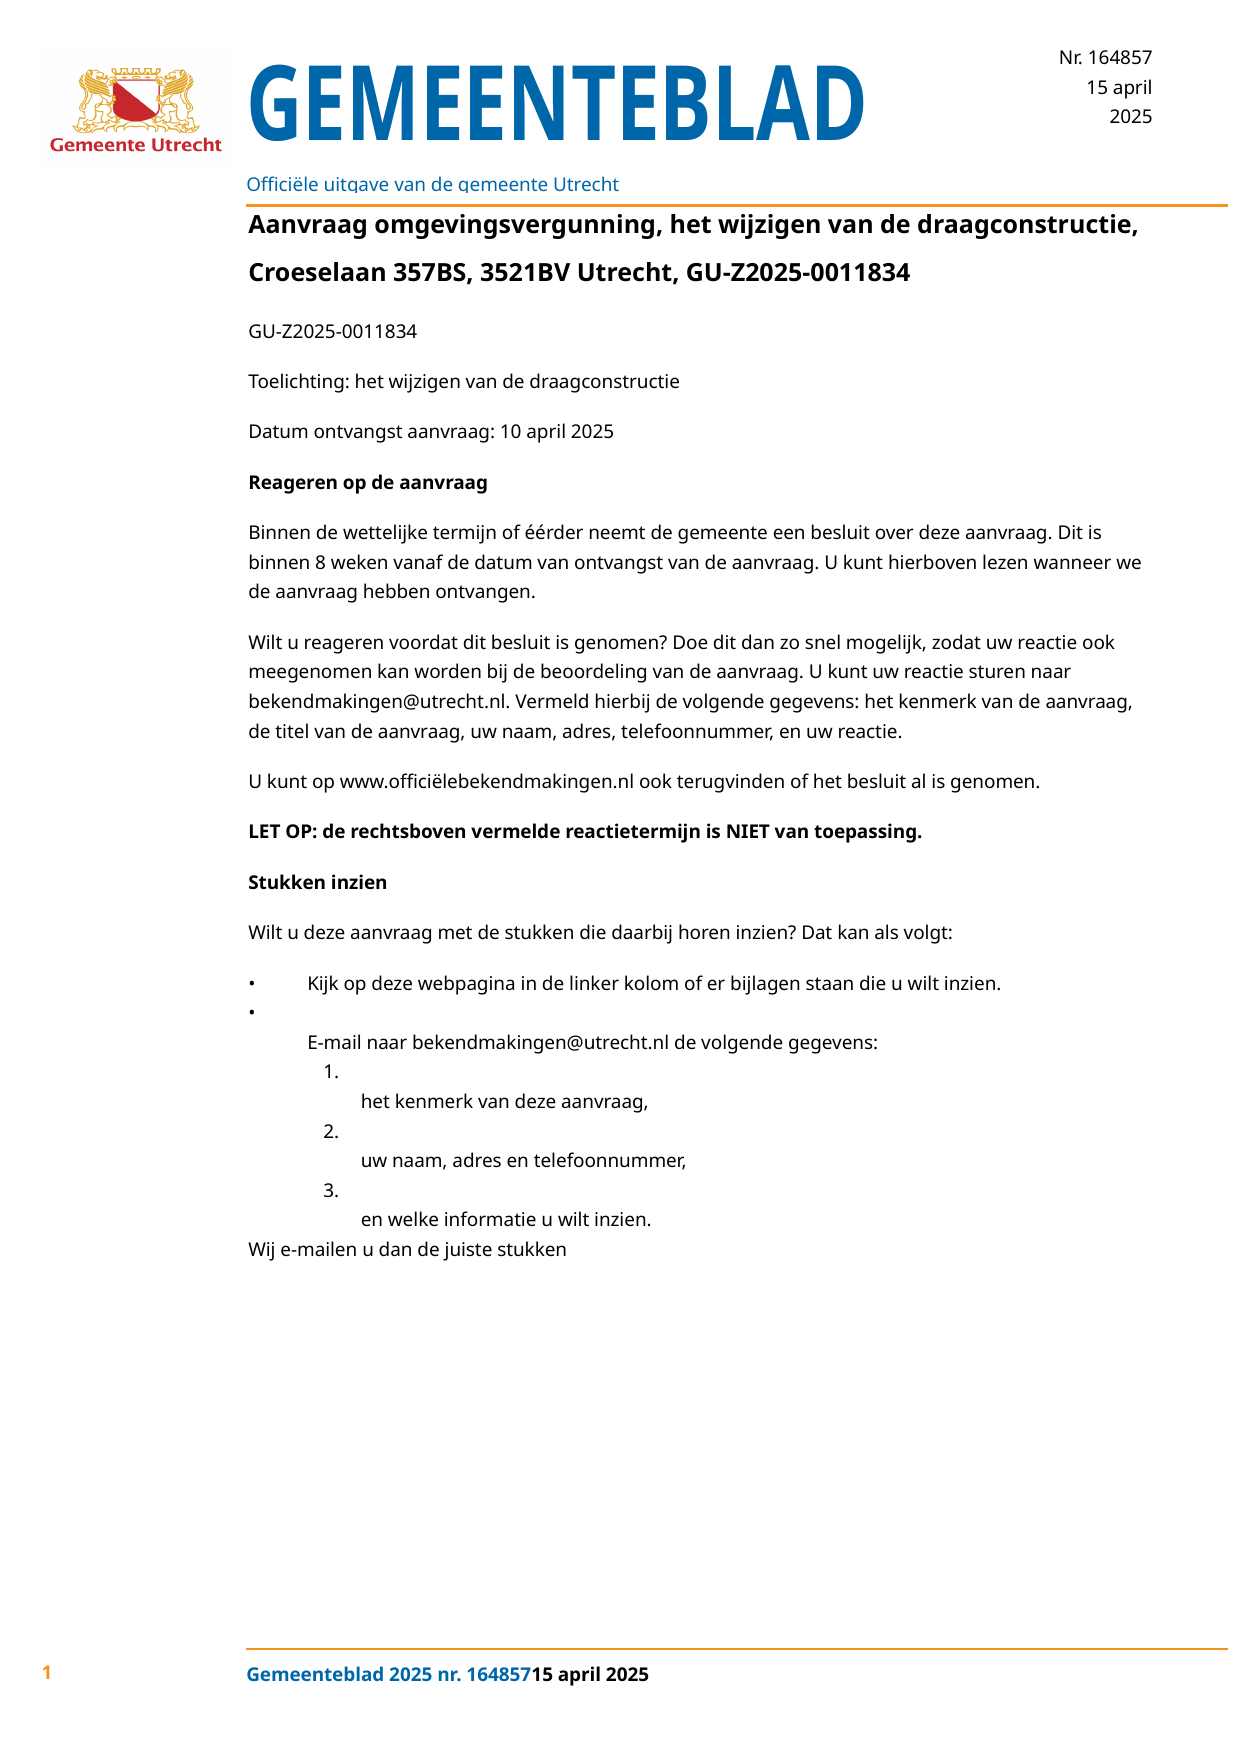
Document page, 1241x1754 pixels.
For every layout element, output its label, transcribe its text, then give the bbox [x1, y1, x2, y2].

picture [41, 47, 231, 172]
list het kenmerk van deze aanvraag, [323, 1088, 1152, 1114]
text Wilt u deze aanvraag met de stukken die daarbij horen inzien? Dat kan als volgt: [248, 919, 1152, 945]
text Stukken inzien [248, 869, 1152, 895]
text Wij e-mailen u dan de juiste stukken [248, 1236, 1152, 1262]
text Reageren op de aanvraag [248, 469, 1152, 495]
list E-mail naar bekendmakingen@utrecht.nl de volgende gegevens: [248, 1029, 1152, 1055]
text Wilt u reageren voordat dit besluit is genomen? Doe dit dan zo snel mogelijk, zodat uw reactie ook meegenomen kan worden bij de beoordeling van de aanvraag. U kunt uw reactie sturen naar bekendmakingen@utrecht.nl. Vermeld hierbij de volgende gegevens: het kenmerk van de aanvraag, de titel van de aanvraag, uw naam, adres, telefoonnummer, en uw reactie. [248, 629, 1152, 744]
text GU-Z2025-0011834 [248, 318, 1152, 344]
text Datum ontvangst aanvraag: 10 april 2025 [248, 419, 1152, 444]
text Binnen de wettelijke termijn of éérder neemt de gemeente een besluit over deze aanvraag. Dit is binnen 8 weken vanaf de datum van ontvangst van de aanvraag. U kunt hierboven lezen wanneer we de aanvraag hebben ontvangen. [248, 519, 1152, 604]
list uw naam, adres en telefoonnummer, [323, 1147, 1152, 1173]
text Aanvraag omgevingsvergunning, het wijzigen van de draagconstructie, Croeselaan 357BS, 3521BV Utrecht, GU-Z2025-0011834 [248, 207, 1152, 288]
text LET OP: de rechtsboven vermelde reactietermijn is NIET van toepassing. [248, 819, 1152, 844]
list en welke informatie u wilt inzien. [323, 1207, 1152, 1232]
text U kunt op www.officiëlebekendmakingen.nl ook terugvinden of het besluit al is genomen. [248, 768, 1152, 794]
list Kijk op deze webpagina in de linker kolom of er bijlagen staan die u wilt inzien. [248, 970, 1152, 996]
text Toelichting: het wijzigen van de draagconstructie [248, 368, 1152, 394]
